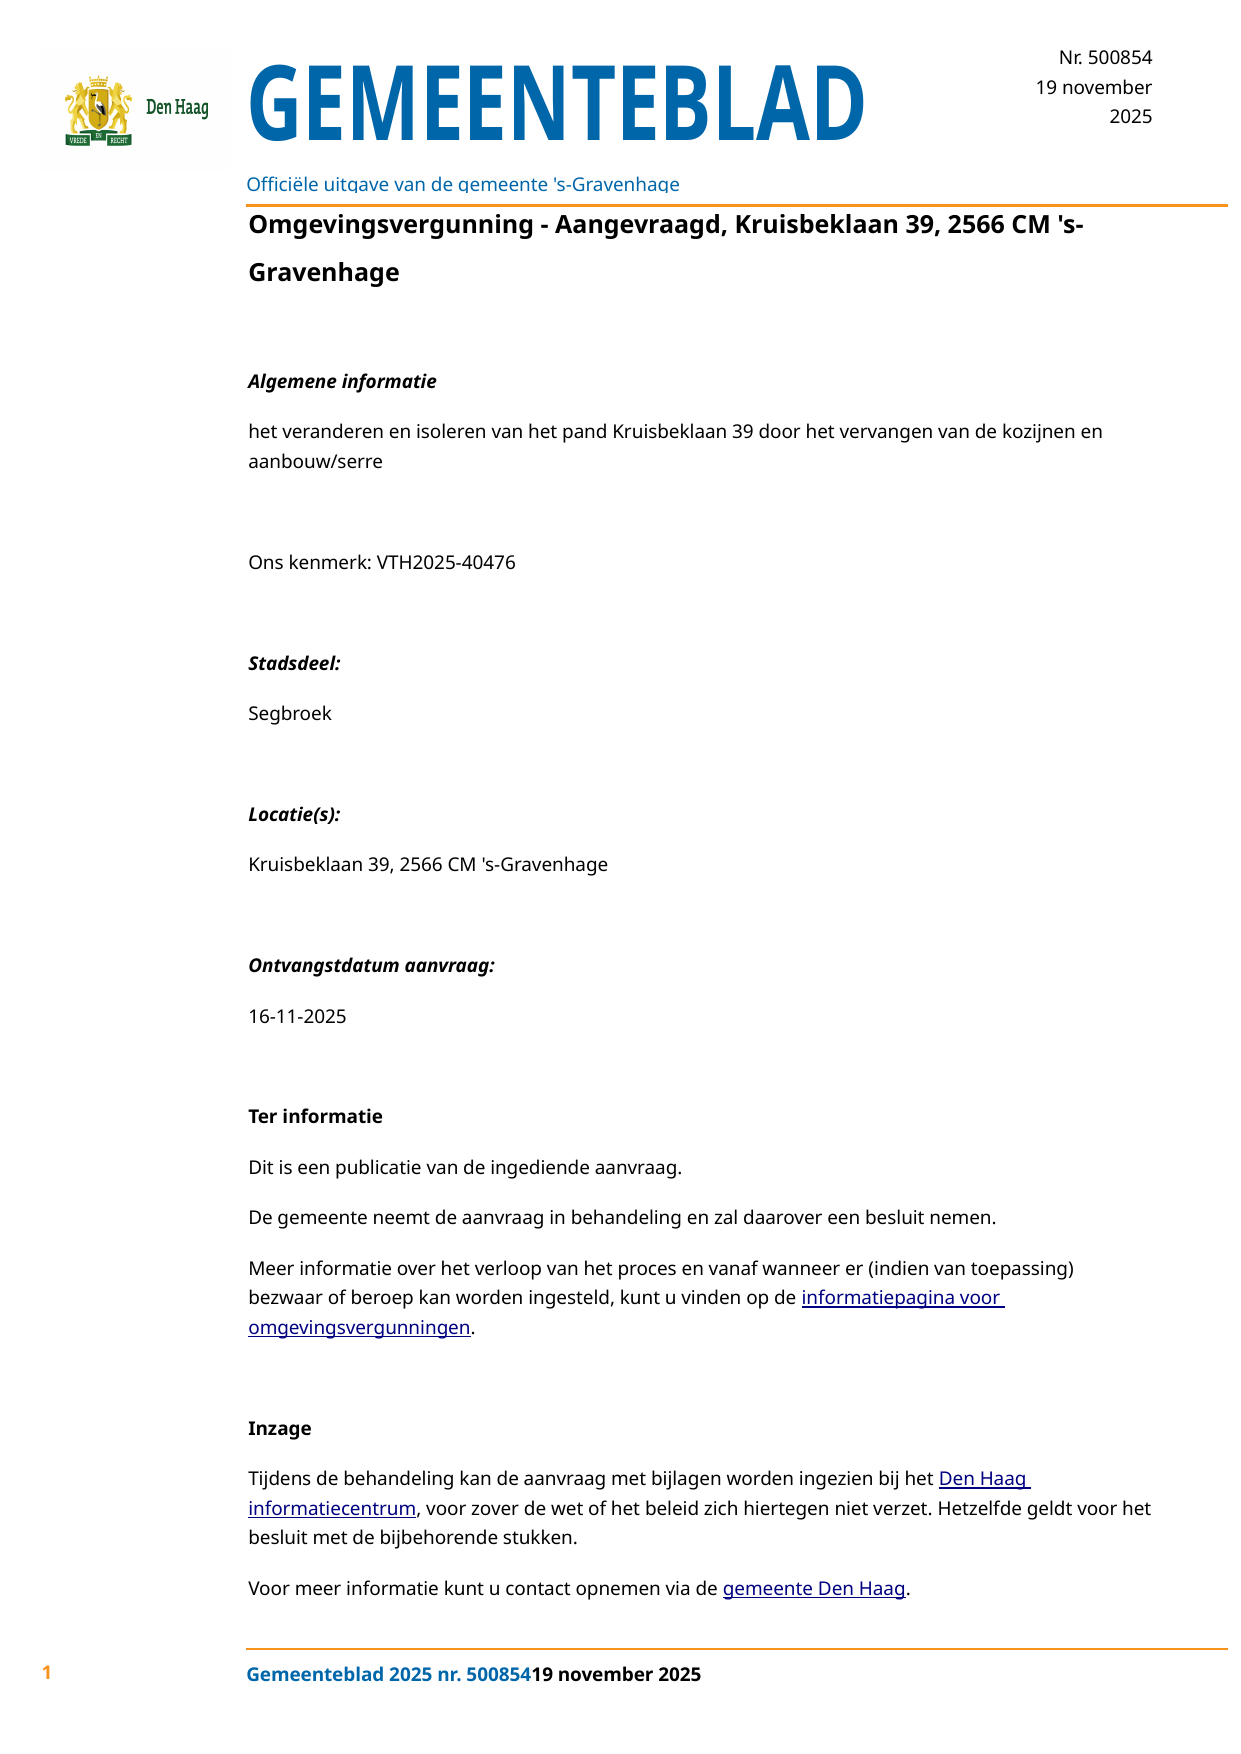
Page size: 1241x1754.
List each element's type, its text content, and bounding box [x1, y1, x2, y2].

text Ontvangstdatum aanvraag: [248, 952, 1152, 978]
text Locatie(s): [248, 801, 1152, 827]
text Ter informatie [248, 1104, 1152, 1129]
text 16-11-2025 [248, 1003, 1152, 1029]
text De gemeente neemt de aanvraag in behandeling en zal daarover een besluit nemen. [248, 1204, 1152, 1230]
text Omgevingsvergunning - Aangevraagd, Kruisbeklaan 39, 2566 CM 's-Gravenhage [248, 207, 1152, 288]
text Segbroek [248, 700, 1152, 726]
text Tijdens de behandeling kan de aanvraag met bijlagen worden ingezien bij het Den Haag informatiecentrum, voor zover de wet of het beleid zich hiertegen niet verzet. Hetzelfde geldt voor het besluit met de bijbehorende stukken. [248, 1465, 1152, 1550]
text Meer informatie over het verloop van het proces en vanaf wanneer er (indien van toepassing) bezwaar of beroep kan worden ingesteld, kunt u vinden op de informatiepagina voor omgevingsvergunningen. [248, 1255, 1152, 1340]
text Kruisbeklaan 39, 2566 CM 's-Gravenhage [248, 852, 1152, 877]
text Algemene informatie [248, 368, 1152, 394]
text het veranderen en isoleren van het pand Kruisbeklaan 39 door het vervangen van de kozijnen en aanbouw/serre [248, 419, 1152, 474]
text Dit is een publicatie van de ingediende aanvraag. [248, 1154, 1152, 1180]
text Inzage [248, 1415, 1152, 1441]
text Voor meer informatie kunt u contact opnemen via de gemeente Den Haag. [248, 1575, 1152, 1601]
text Ons kenmerk: VTH2025-40476 [248, 549, 1152, 575]
text Stadsdeel: [248, 650, 1152, 676]
picture [41, 47, 231, 172]
